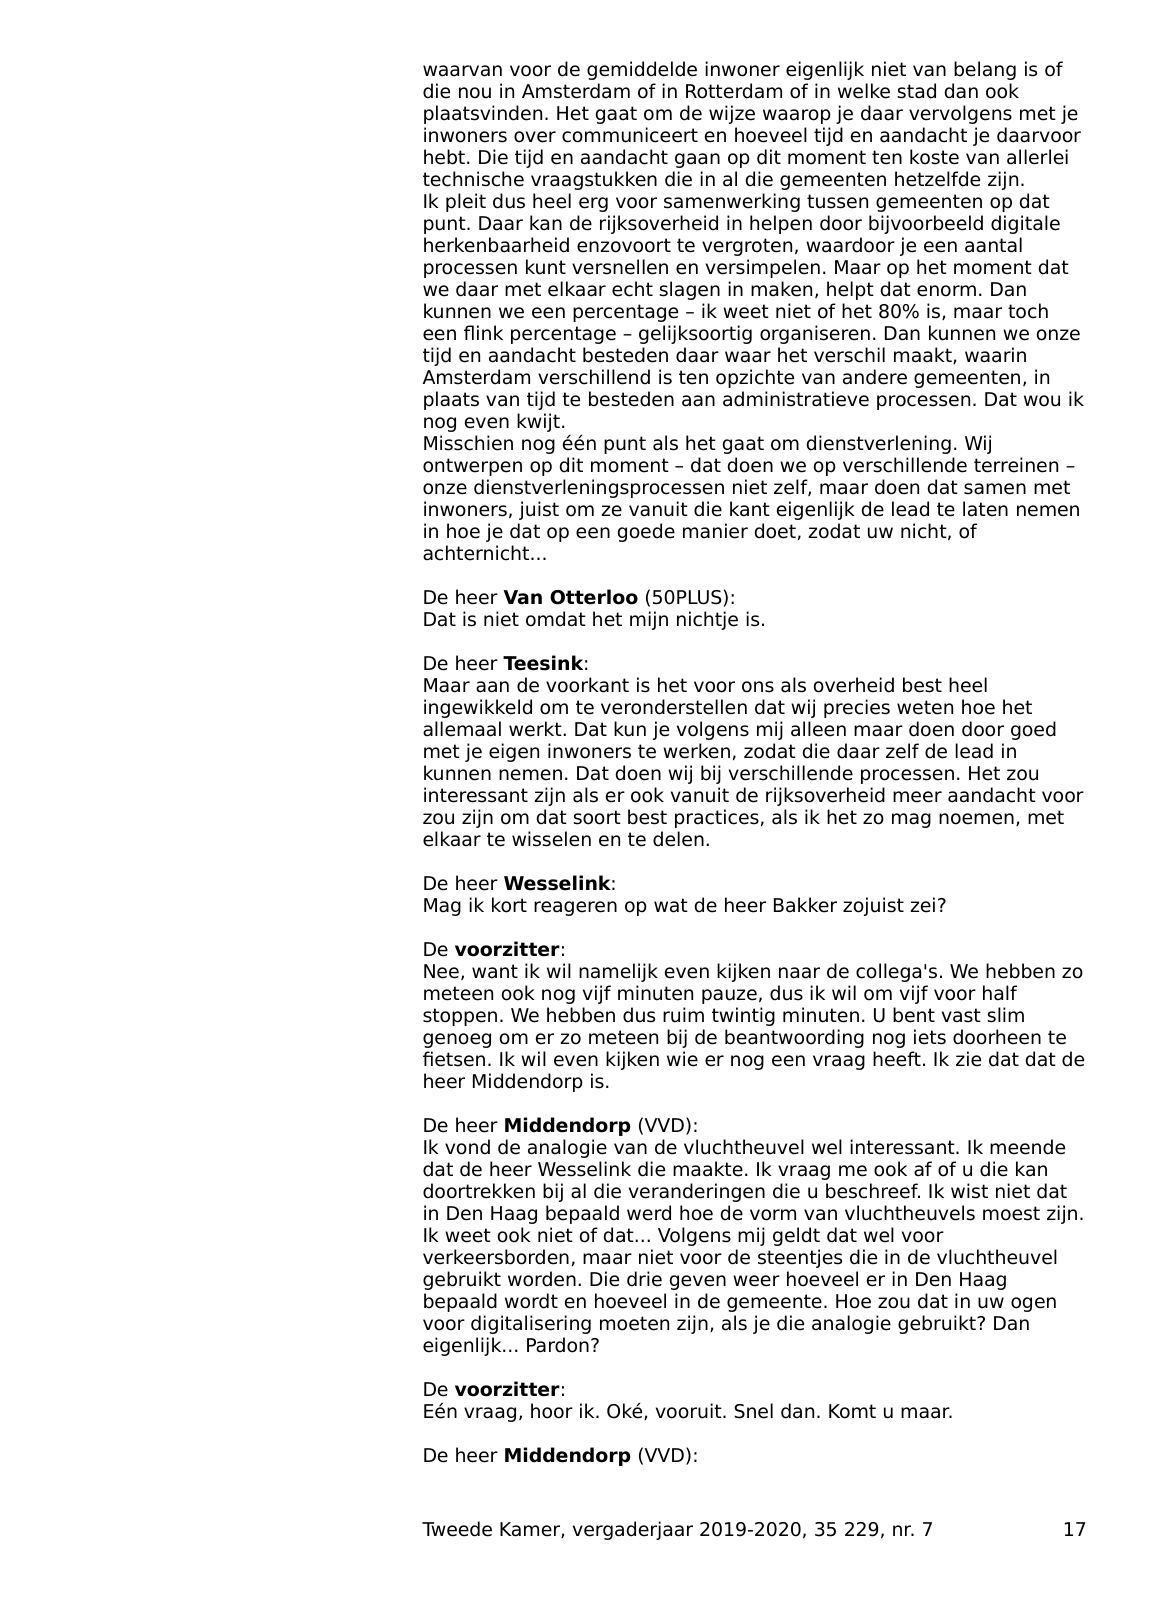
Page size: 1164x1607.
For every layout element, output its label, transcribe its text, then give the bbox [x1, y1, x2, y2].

text Eén vraag, hoor ik. Oké, vooruit. Snel dan. Komt u maar. [422, 1401, 1087, 1423]
text Ik pleit dus heel erg voor samenwerking tussen gemeenten op dat punt. Daar kan de rijksoverheid in helpen door bijvoorbeeld digitale herkenbaarheid enzovoort te vergroten, waardoor je een aantal processen kunt versnellen en versimpelen. Maar op het moment dat we daar met elkaar echt slagen in maken, helpt dat enorm. Dan kunnen we een percentage – ik weet niet of het 80% is, maar toch een flink percentage – gelijksoortig organiseren. Dan kunnen we onze tijd en aandacht besteden daar waar het verschil maakt, waarin Amsterdam verschillend is ten opzichte van andere gemeenten, in plaats van tijd te besteden aan administratieve processen. Dat wou ik nog even kwijt. [422, 191, 1087, 433]
text Nee, want ik wil namelijk even kijken naar de collega's. We hebben zo meteen ook nog vijf minuten pauze, dus ik wil om vijf voor half stoppen. We hebben dus ruim twintig minuten. U bent vast slim genoeg om er zo meteen bij de beantwoording nog iets doorheen te fietsen. Ik wil even kijken wie er nog een vraag heeft. Ik zie dat dat de heer Middendorp is. [422, 961, 1087, 1093]
text Ik vond de analogie van de vluchtheuvel wel interessant. Ik meende dat de heer Wesselink die maakte. Ik vraag me ook af of u die kan doortrekken bij al die veranderingen die u beschreef. Ik wist niet dat in Den Haag bepaald werd hoe de vorm van vluchtheuvels moest zijn. Ik weet ook niet of dat... Volgens mij geldt dat wel voor verkeersborden, maar niet voor de steentjes die in de vluchtheuvel gebruikt worden. Die drie geven weer hoeveel er in Den Haag bepaald wordt en hoeveel in de gemeente. Hoe zou dat in uw ogen voor digitalisering moeten zijn, als je die analogie gebruikt? Dan eigenlijk... Pardon? [422, 1137, 1087, 1357]
text De heer Wesselink: [422, 873, 1087, 895]
text De voorzitter: [422, 1379, 1087, 1401]
text De heer Van Otterloo (50PLUS): [422, 587, 1087, 609]
text Mag ik kort reageren op wat de heer Bakker zojuist zei? [422, 895, 1087, 917]
text Maar aan de voorkant is het voor ons als overheid best heel ingewikkeld om te veronderstellen dat wij precies weten hoe het allemaal werkt. Dat kun je volgens mij alleen maar doen door goed met je eigen inwoners te werken, zodat die daar zelf de lead in kunnen nemen. Dat doen wij bij verschillende processen. Het zou interessant zijn als er ook vanuit de rijksoverheid meer aandacht voor zou zijn om dat soort best practices, als ik het zo mag noemen, met elkaar te wisselen en te delen. [422, 675, 1087, 851]
text De heer Middendorp (VVD): [422, 1115, 1087, 1137]
text De voorzitter: [422, 939, 1087, 961]
text waarvan voor de gemiddelde inwoner eigenlijk niet van belang is of die nou in Amsterdam of in Rotterdam of in welke stad dan ook plaatsvinden. Het gaat om de wijze waarop je daar vervolgens met je inwoners over communiceert en hoeveel tijd en aandacht je daarvoor hebt. Die tijd en aandacht gaan op dit moment ten koste van allerlei technische vraagstukken die in al die gemeenten hetzelfde zijn. [422, 59, 1087, 191]
text De heer Middendorp (VVD): [422, 1445, 1087, 1467]
text Dat is niet omdat het mijn nichtje is. [422, 609, 1087, 631]
text Misschien nog één punt als het gaat om dienstverlening. Wij ontwerpen op dit moment – dat doen we op verschillende terreinen – onze dienstverleningsprocessen niet zelf, maar doen dat samen met inwoners, juist om ze vanuit die kant eigenlijk de lead te laten nemen in hoe je dat op een goede manier doet, zodat uw nicht, of achternicht... [422, 433, 1087, 564]
text De heer Teesink: [422, 653, 1087, 675]
